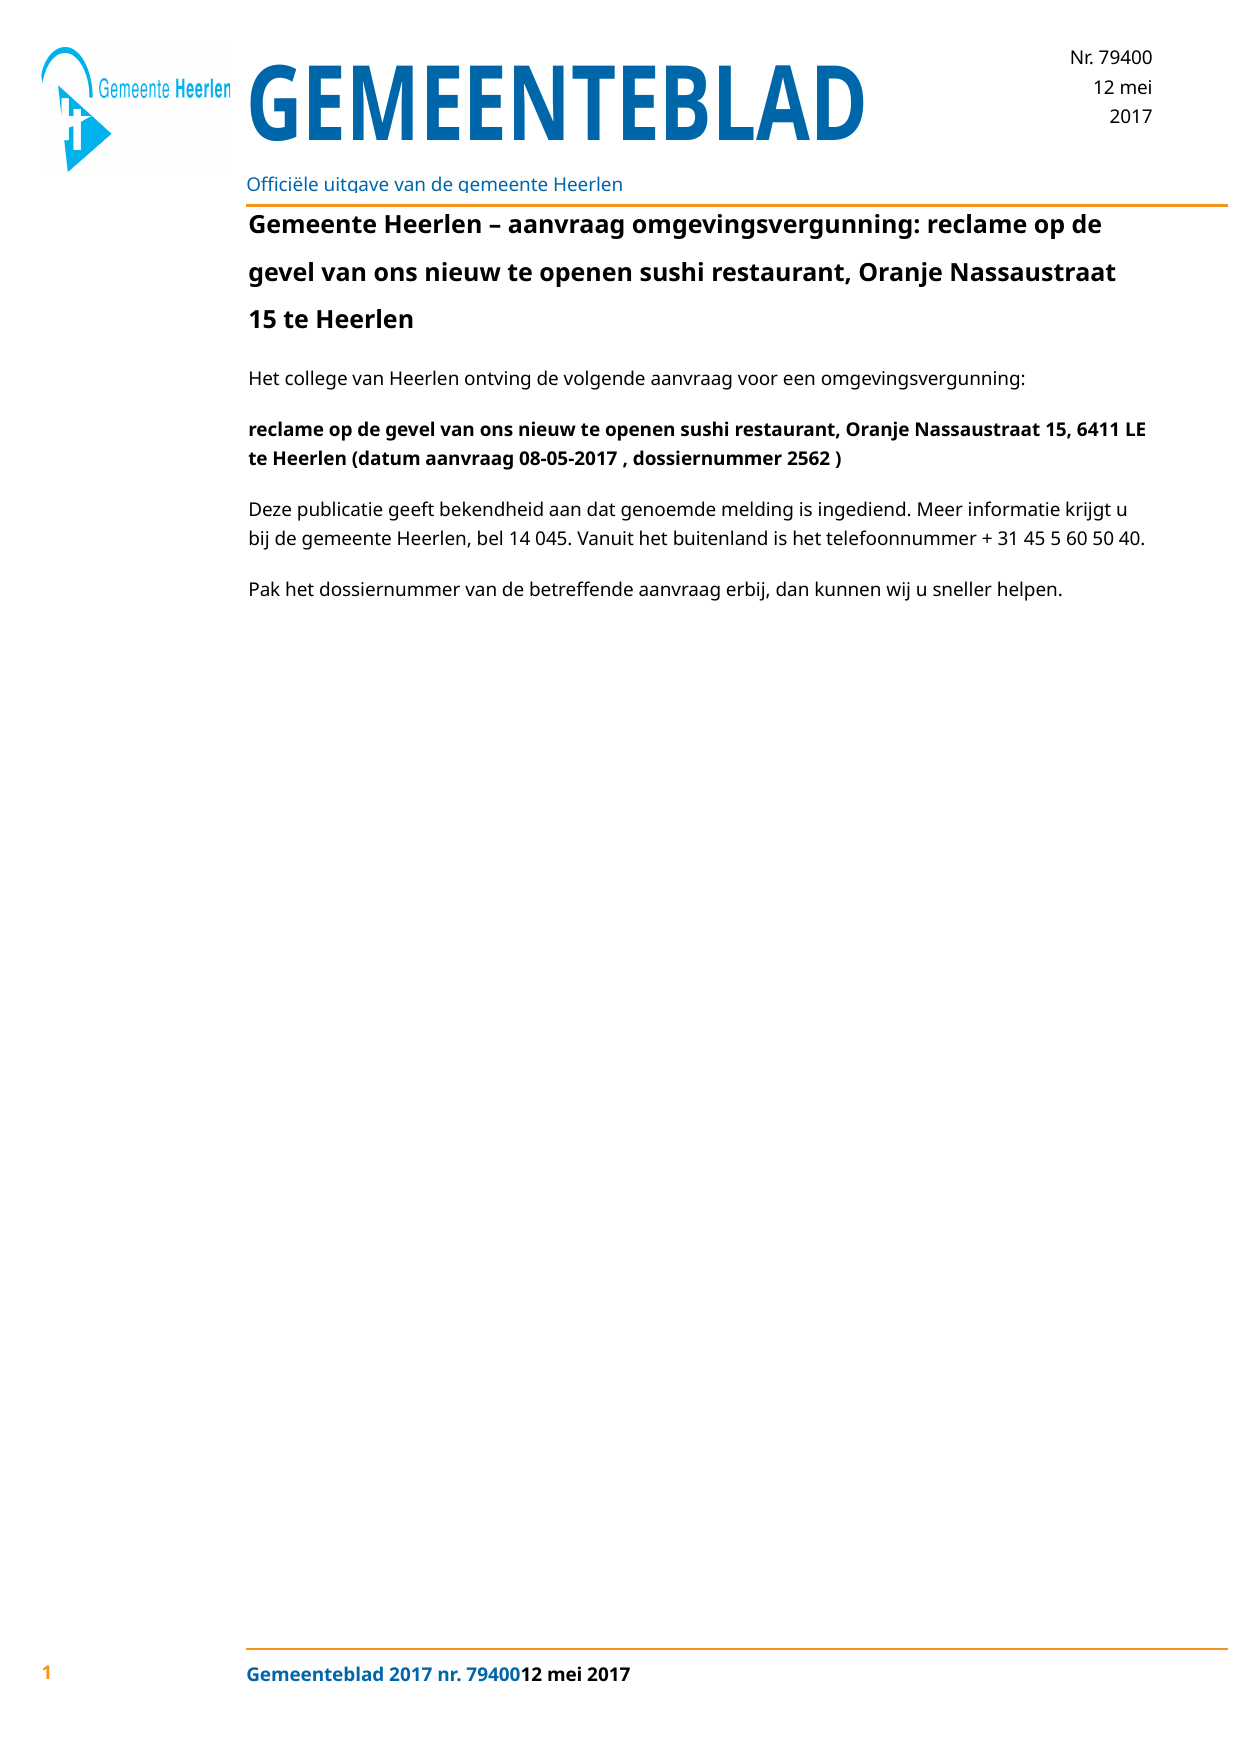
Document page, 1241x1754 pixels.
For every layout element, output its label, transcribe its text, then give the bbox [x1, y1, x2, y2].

picture [41, 47, 58, 70]
text Gemeente Heerlen – aanvraag omgevingsvergunning: reclame op de gevel van ons nieuw te openen sushi restaurant, Oranje Nassaustraat 15 te Heerlen [248, 207, 1152, 336]
text Deze publicatie geeft bekendheid aan dat genoemde melding is ingediend. Meer informatie krijgt u bij de gemeente Heerlen, bel 14 045. Vanuit het buitenland is het telefoonnummer + 31 45 5 60 50 40. [248, 496, 1152, 551]
picture [41, 47, 231, 172]
text Het college van Heerlen ontving de volgende aanvraag voor een omgevingsvergunning: [248, 366, 1152, 391]
text Pak het dossiernummer van de betreffende aanvraag erbij, dan kunnen wij u sneller helpen. [248, 576, 1152, 602]
text reclame op de gevel van ons nieuw te openen sushi restaurant, Oranje Nassaustraat 15, 6411 LE te Heerlen (datum aanvraag 08-05-2017 , dossiernummer 2562 ) [248, 416, 1152, 471]
